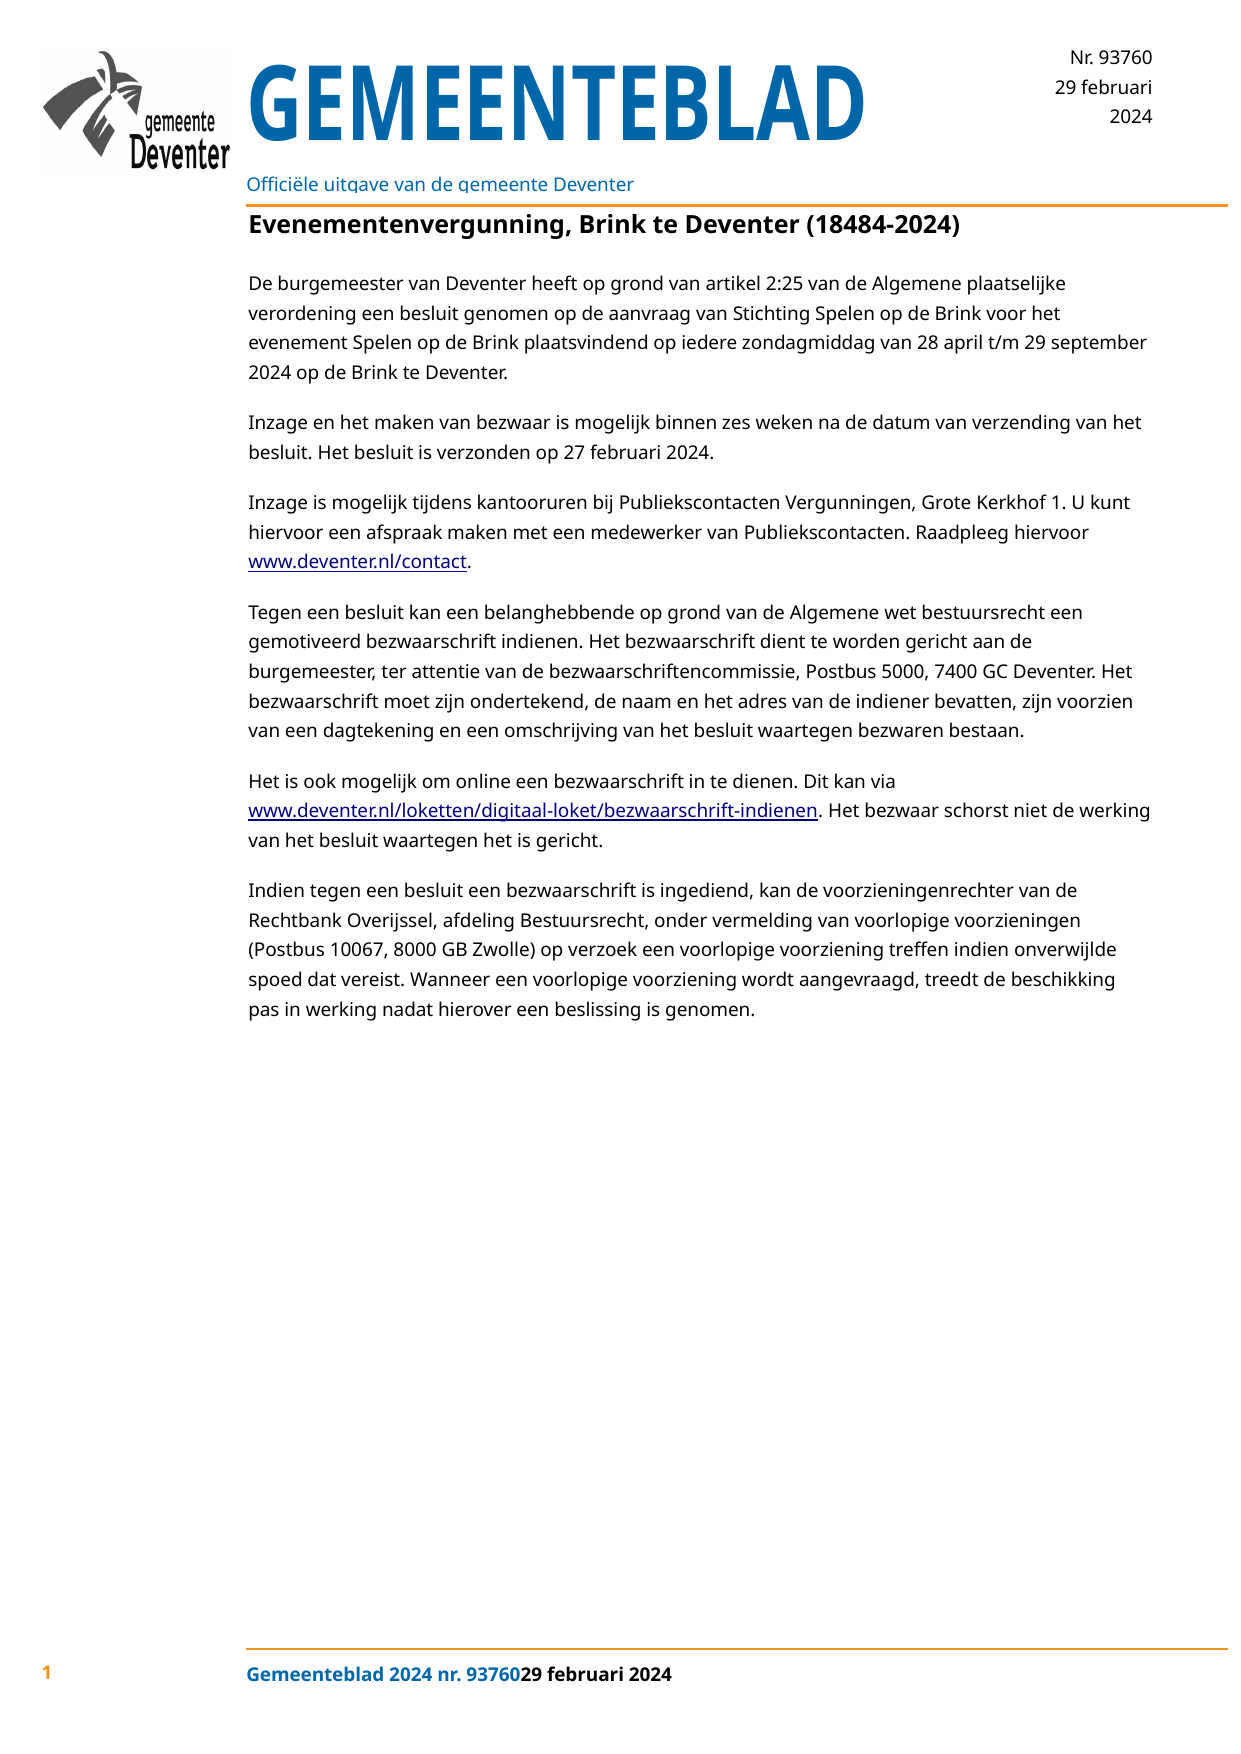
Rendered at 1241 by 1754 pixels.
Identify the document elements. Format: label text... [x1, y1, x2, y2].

text Inzage is mogelijk tijdens kantooruren bij Publiekscontacten Vergunningen, Grote Kerkhof 1. U kunt hiervoor een afspraak maken met een medewerker van Publiekscontacten. Raadpleeg hiervoor www.deventer.nl/contact. [248, 489, 1152, 574]
text Het is ook mogelijk om online een bezwaarschrift in te dienen. Dit kan via www.deventer.nl/loketten/digitaal-loket/bezwaarschrift-indienen. Het bezwaar schorst niet de werking van het besluit waartegen het is gericht. [248, 768, 1152, 853]
text Indien tegen een besluit een bezwaarschrift is ingediend, kan de voorzieningenrechter van de Rechtbank Overijssel, afdeling Bestuursrecht, onder vermelding van voorlopige voorzieningen (Postbus 10067, 8000 GB Zwolle) op verzoek een voorlopige voorziening treffen indien onverwijlde spoed dat vereist. Wanneer een voorlopige voorziening wordt aangevraagd, treedt de beschikking pas in werking nadat hierover een beslissing is genomen. [248, 877, 1152, 1021]
text Tegen een besluit kan een belanghebbende op grond van de Algemene wet bestuursrecht een gemotiveerd bezwaarschrift indienen. Het bezwaarschrift dient te worden gericht aan de burgemeester, ter attentie van de bezwaarschriftencommissie, Postbus 5000, 7400 GC Deventer. Het bezwaarschrift moet zijn ondertekend, de naam en het adres van de indiener bevatten, zijn voorzien van een dagtekening en een omschrijving van het besluit waartegen bezwaren bestaan. [248, 599, 1152, 743]
text Evenementenvergunning, Brink te Deventer (18484-2024) [248, 207, 1152, 241]
picture [41, 47, 231, 172]
text De burgemeester van Deventer heeft op grond van artikel 2:25 van de Algemene plaatselijke verordening een besluit genomen op de aanvraag van Stichting Spelen op de Brink voor het evenement Spelen op de Brink plaatsvindend op iedere zondagmiddag van 28 april t/m 29 september 2024 op de Brink te Deventer. [248, 270, 1152, 385]
text Inzage en het maken van bezwaar is mogelijk binnen zes weken na de datum van verzending van het besluit. Het besluit is verzonden op 27 februari 2024. [248, 409, 1152, 465]
